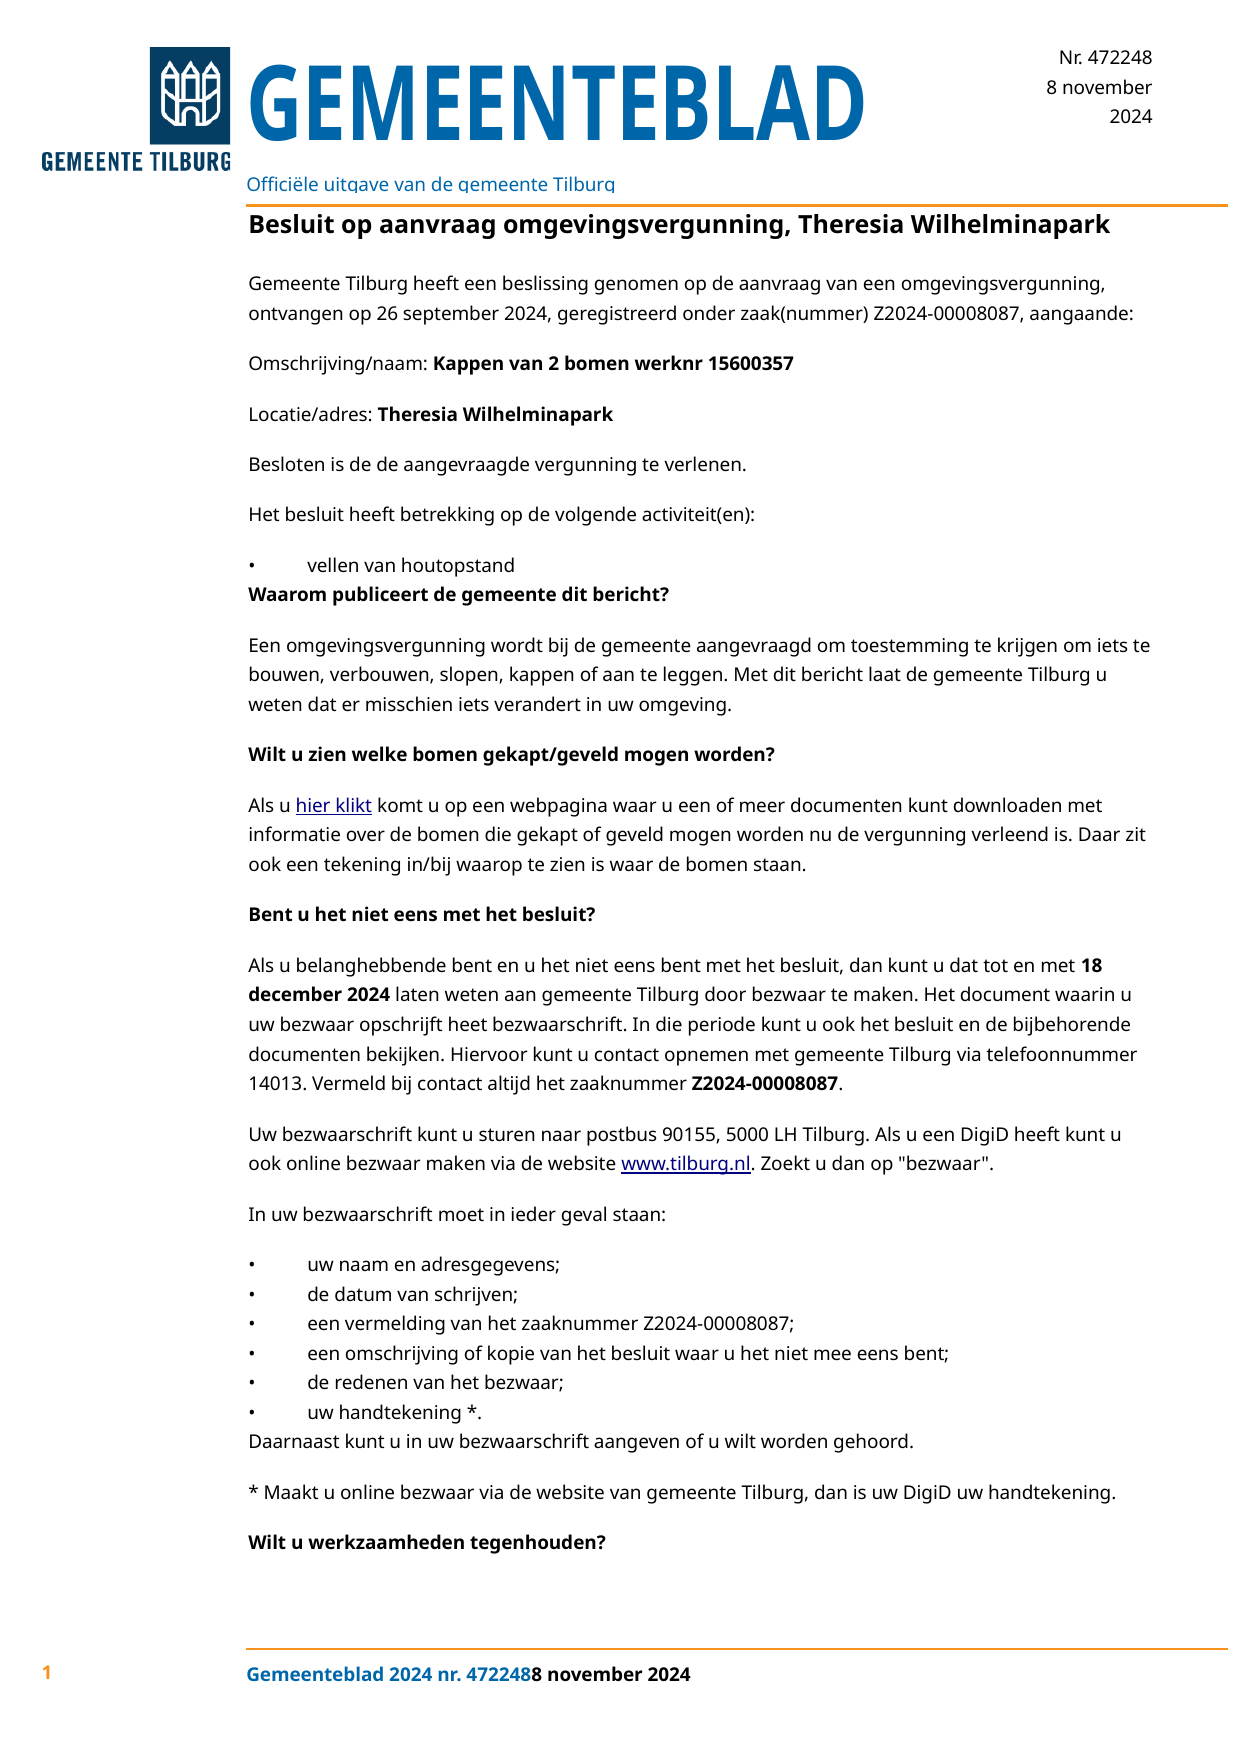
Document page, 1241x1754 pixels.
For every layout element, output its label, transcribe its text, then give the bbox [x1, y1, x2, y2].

text Omschrijving/naam: Kappen van 2 bomen werknr 15600357 [248, 350, 1152, 376]
text Als u hier klikt komt u op een webpagina waar u een of meer documenten kunt downloaden met informatie over de bomen die gekapt of geveld mogen worden nu de vergunning verleend is. Daar zit ook een tekening in/bij waarop te zien is waar de bomen staan. [248, 792, 1152, 877]
text Bent u het niet eens met het besluit? [248, 902, 1152, 927]
picture [41, 47, 231, 172]
text Locatie/adres: Theresia Wilhelminapark [248, 401, 1152, 426]
text * Maakt u online bezwaar via de website van gemeente Tilburg, dan is uw DigiD uw handtekening. [248, 1479, 1152, 1505]
text Een omgevingsvergunning wordt bij de gemeente aangevraagd om toestemming te krijgen om iets te bouwen, verbouwen, slopen, kappen of aan te leggen. Met dit bericht laat de gemeente Tilburg u weten dat er misschien iets verandert in uw omgeving. [248, 632, 1152, 717]
text Uw bezwaarschrift kunt u sturen naar postbus 90155, 5000 LH Tilburg. Als u een DigiD heeft kunt u ook online bezwaar maken via de website www.tilburg.nl. Zoekt u dan op "bezwaar". [248, 1121, 1152, 1176]
text Als u belanghebbende bent en u het niet eens bent met het besluit, dan kunt u dat tot en met 18 december 2024 laten weten aan gemeente Tilburg door bezwaar te maken. Het document waarin u uw bezwaar opschrijft heet bezwaarschrift. In die periode kunt u ook het besluit en de bijbehorende documenten bekijken. Hiervoor kunt u contact opnemen met gemeente Tilburg via telefoonnummer 14013. Vermeld bij contact altijd het zaaknummer Z2024-00008087. [248, 952, 1152, 1096]
list een vermelding van het zaaknummer Z2024-00008087; [248, 1310, 1152, 1336]
list de datum van schrijven; [248, 1281, 1152, 1306]
text Gemeente Tilburg heeft een beslissing genomen op de aanvraag van een omgevingsvergunning, ontvangen op 26 september 2024, geregistreerd onder zaak(nummer) Z2024-00008087, aangaande: [248, 270, 1152, 326]
text Wilt u zien welke bomen gekapt/geveld mogen worden? [248, 742, 1152, 767]
list vellen van houtopstand [248, 552, 1152, 578]
text Daarnaast kunt u in uw bezwaarschrift aangeven of u wilt worden gehoord. [248, 1429, 1152, 1454]
text Besloten is de de aangevraagde vergunning te verlenen. [248, 451, 1152, 477]
list een omschrijving of kopie van het besluit waar u het niet mee eens bent; [248, 1340, 1152, 1366]
text Besluit op aanvraag omgevingsvergunning, Theresia Wilhelminapark [248, 207, 1152, 241]
text In uw bezwaarschrift moet in ieder geval staan: [248, 1201, 1152, 1226]
list uw handtekening *. [248, 1399, 1152, 1425]
list de redenen van het bezwaar; [248, 1369, 1152, 1395]
text Het besluit heeft betrekking op de volgende activiteit(en): [248, 502, 1152, 527]
text Wilt u werkzaamheden tegenhouden? [248, 1529, 1152, 1555]
list uw naam en adresgegevens; [248, 1251, 1152, 1277]
text Waarom publiceert de gemeente dit bericht? [248, 582, 1152, 607]
